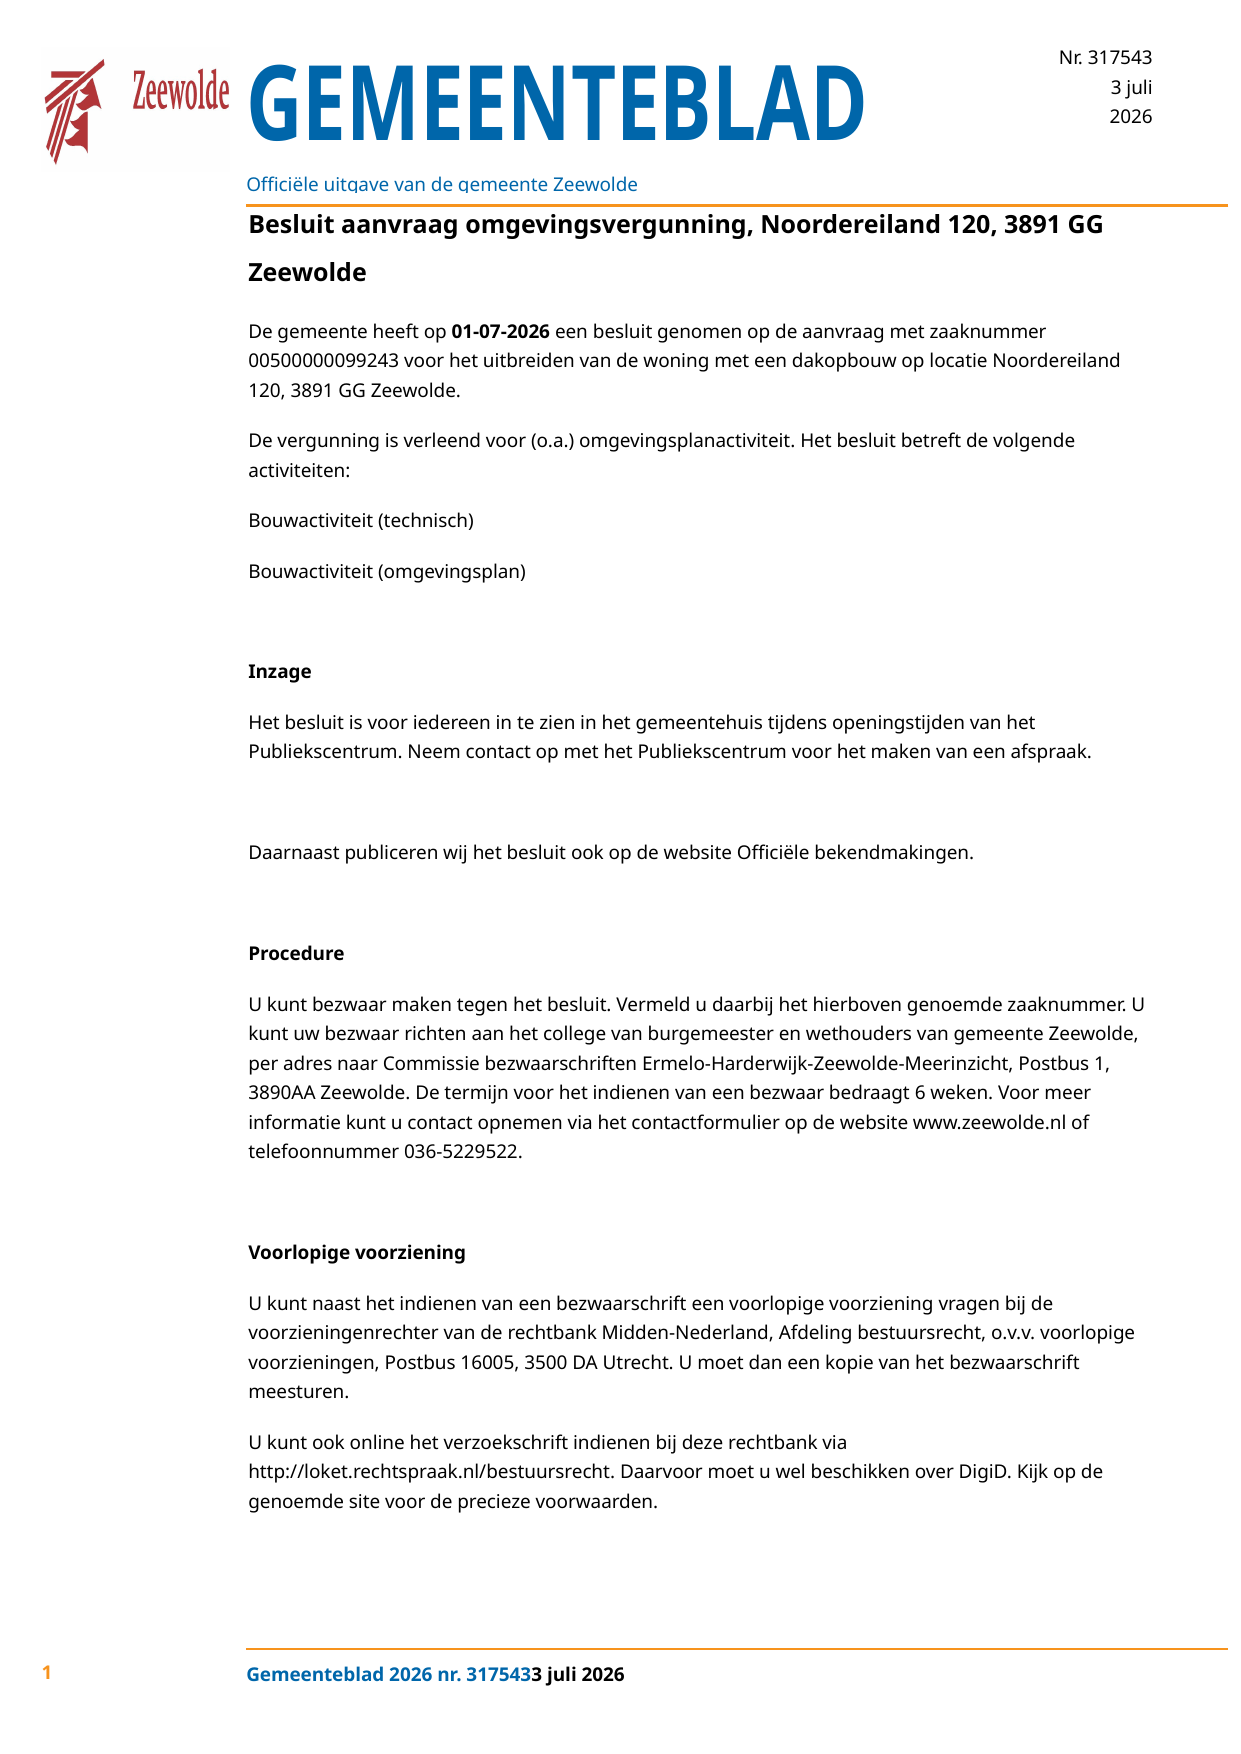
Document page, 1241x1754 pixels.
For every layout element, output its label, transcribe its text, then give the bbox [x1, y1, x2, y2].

text Voorlopige voorziening [248, 1239, 1152, 1265]
text De gemeente heeft op 01-07-2026 een besluit genomen op de aanvraag met zaaknummer 00500000099243 voor het uitbreiden van de woning met een dakopbouw op locatie Noordereiland 120, 3891 GG Zeewolde. [248, 318, 1152, 403]
text Besluit aanvraag omgevingsvergunning, Noordereiland 120, 3891 GG Zeewolde [248, 207, 1152, 288]
text Procedure [248, 940, 1152, 966]
text Het besluit is voor iedereen in te zien in het gemeentehuis tijdens openingstijden van het Publiekscentrum. Neem contact op met het Publiekscentrum voor het maken van een afspraak. [248, 709, 1152, 764]
text Bouwactiviteit (omgevingsplan) [248, 558, 1152, 584]
text U kunt ook online het verzoekschrift indienen bij deze rechtbank via http://loket.rechtspraak.nl/bestuursrecht. Daarvoor moet u wel beschikken over DigiD. Kijk op de genoemde site voor de precieze voorwaarden. [248, 1429, 1152, 1514]
picture [41, 47, 231, 172]
text De vergunning is verleend voor (o.a.) omgevingsplanactiviteit. Het besluit betreft de volgende activiteiten: [248, 427, 1152, 483]
text U kunt naast het indienen van een bezwaarschrift een voorlopige voorziening vragen bij de voorzieningenrechter van de rechtbank Midden-Nederland, Afdeling bestuursrecht, o.v.v. voorlopige voorzieningen, Postbus 16005, 3500 DA Utrecht. U moet dan een kopie van het bezwaarschrift meesturen. [248, 1290, 1152, 1404]
text Bouwactiviteit (technisch) [248, 507, 1152, 533]
text Inzage [248, 659, 1152, 684]
text U kunt bezwaar maken tegen het besluit. Vermeld u daarbij het hierboven genoemde zaaknummer. U kunt uw bezwaar richten aan het college van burgemeester en wethouders van gemeente Zeewolde, per adres naar Commissie bezwaarschriften Ermelo-Harderwijk-Zeewolde-Meerinzicht, Postbus 1, 3890AA Zeewolde. De termijn voor het indienen van een bezwaar bedraagt 6 weken. Voor meer informatie kunt u contact opnemen via het contactformulier op de website www.zeewolde.nl of telefoonnummer 036-5229522. [248, 991, 1152, 1164]
text Daarnaast publiceren wij het besluit ook op de website Officiële bekendmakingen. [248, 839, 1152, 865]
